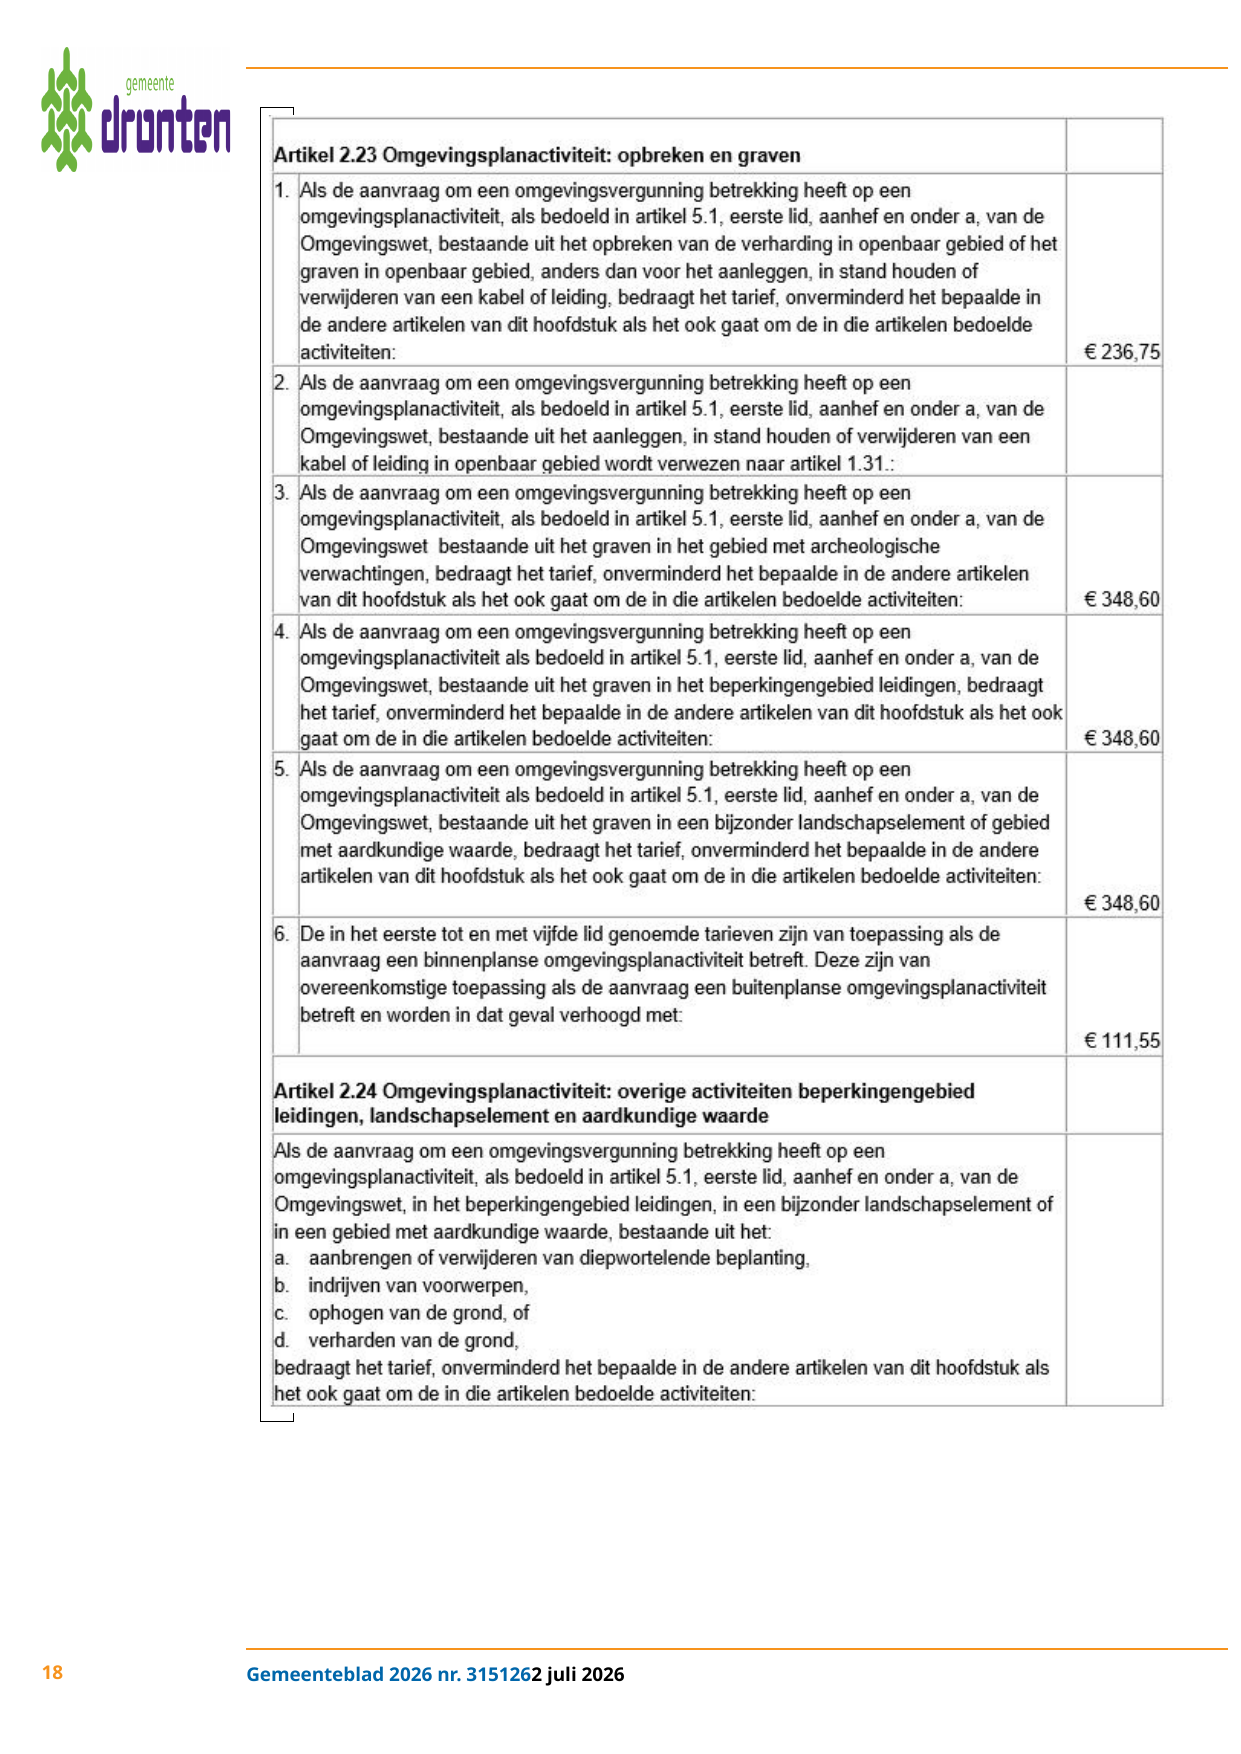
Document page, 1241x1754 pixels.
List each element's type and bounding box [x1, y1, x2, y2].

picture [268, 115, 1173, 1413]
picture [41, 47, 231, 172]
